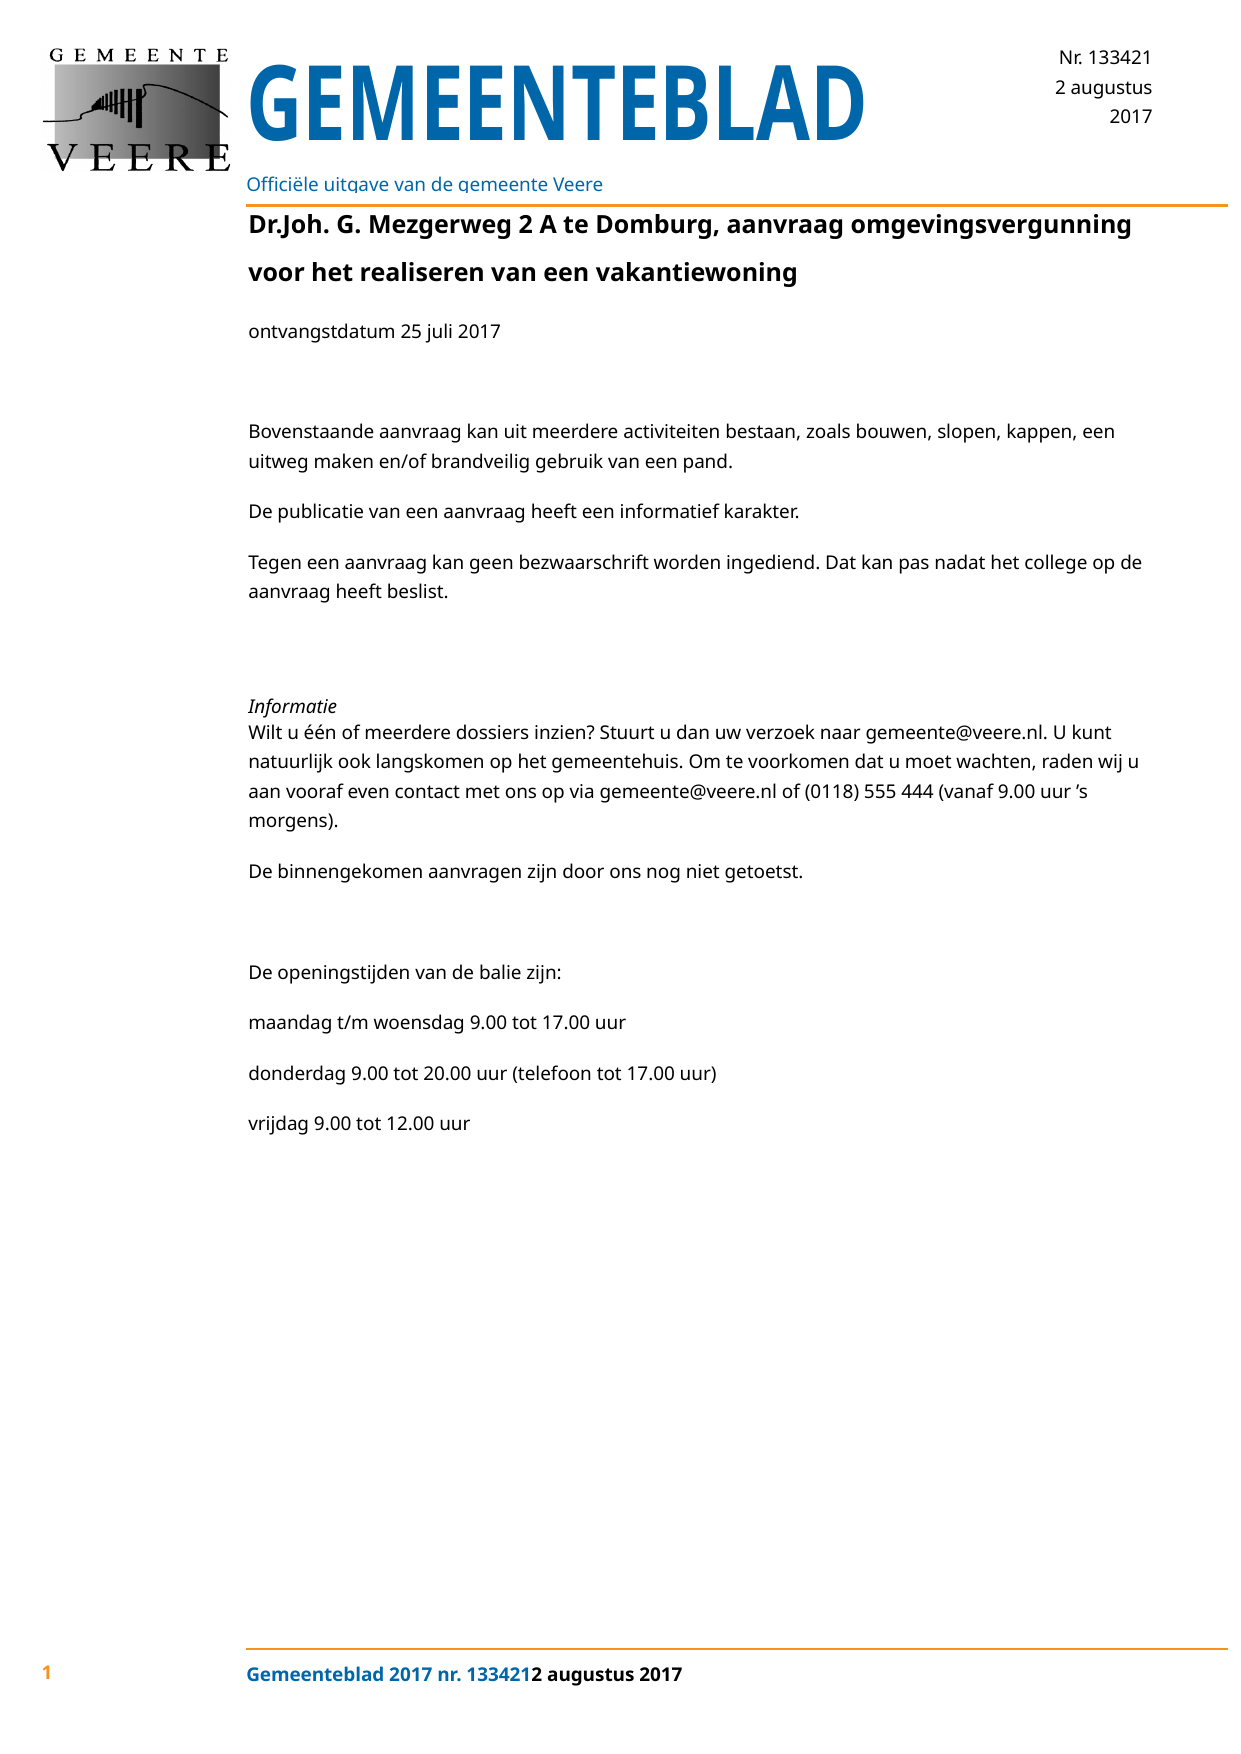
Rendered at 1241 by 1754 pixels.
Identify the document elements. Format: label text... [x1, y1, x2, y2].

text Bovenstaande aanvraag kan uit meerdere activiteiten bestaan, zoals bouwen, slopen, kappen, een uitweg maken en/of brandveilig gebruik van een pand. [248, 419, 1152, 474]
text De binnengekomen aanvragen zijn door ons nog niet getoetst. [248, 858, 1152, 884]
text De openingstijden van de balie zijn: [248, 959, 1152, 984]
text Informatie [248, 693, 1152, 719]
text ontvangstdatum 25 juli 2017 [248, 318, 1152, 344]
text Tegen een aanvraag kan geen bezwaarschrift worden ingediend. Dat kan pas nadat het college op de aanvraag heeft beslist. [248, 549, 1152, 604]
text De publicatie van een aanvraag heeft een informatief karakter. [248, 499, 1152, 524]
text Wilt u één of meerdere dossiers inzien? Stuurt u dan uw verzoek naar gemeente@veere.nl. U kunt natuurlijk ook langskomen op het gemeentehuis. Om te voorkomen dat u moet wachten, raden wij u aan vooraf even contact met ons op via gemeente@veere.nl of (0118) 555 444 (vanaf 9.00 uur ’s morgens). [248, 719, 1152, 833]
text donderdag 9.00 tot 20.00 uur (telefoon tot 17.00 uur) [248, 1060, 1152, 1085]
text vrijdag 9.00 tot 12.00 uur [248, 1110, 1152, 1136]
text Dr.Joh. G. Mezgerweg 2 A te Domburg, aanvraag omgevingsvergunning voor het realiseren van een vakantiewoning [248, 207, 1152, 288]
picture [41, 47, 231, 172]
text maandag t/m woensdag 9.00 tot 17.00 uur [248, 1009, 1152, 1035]
